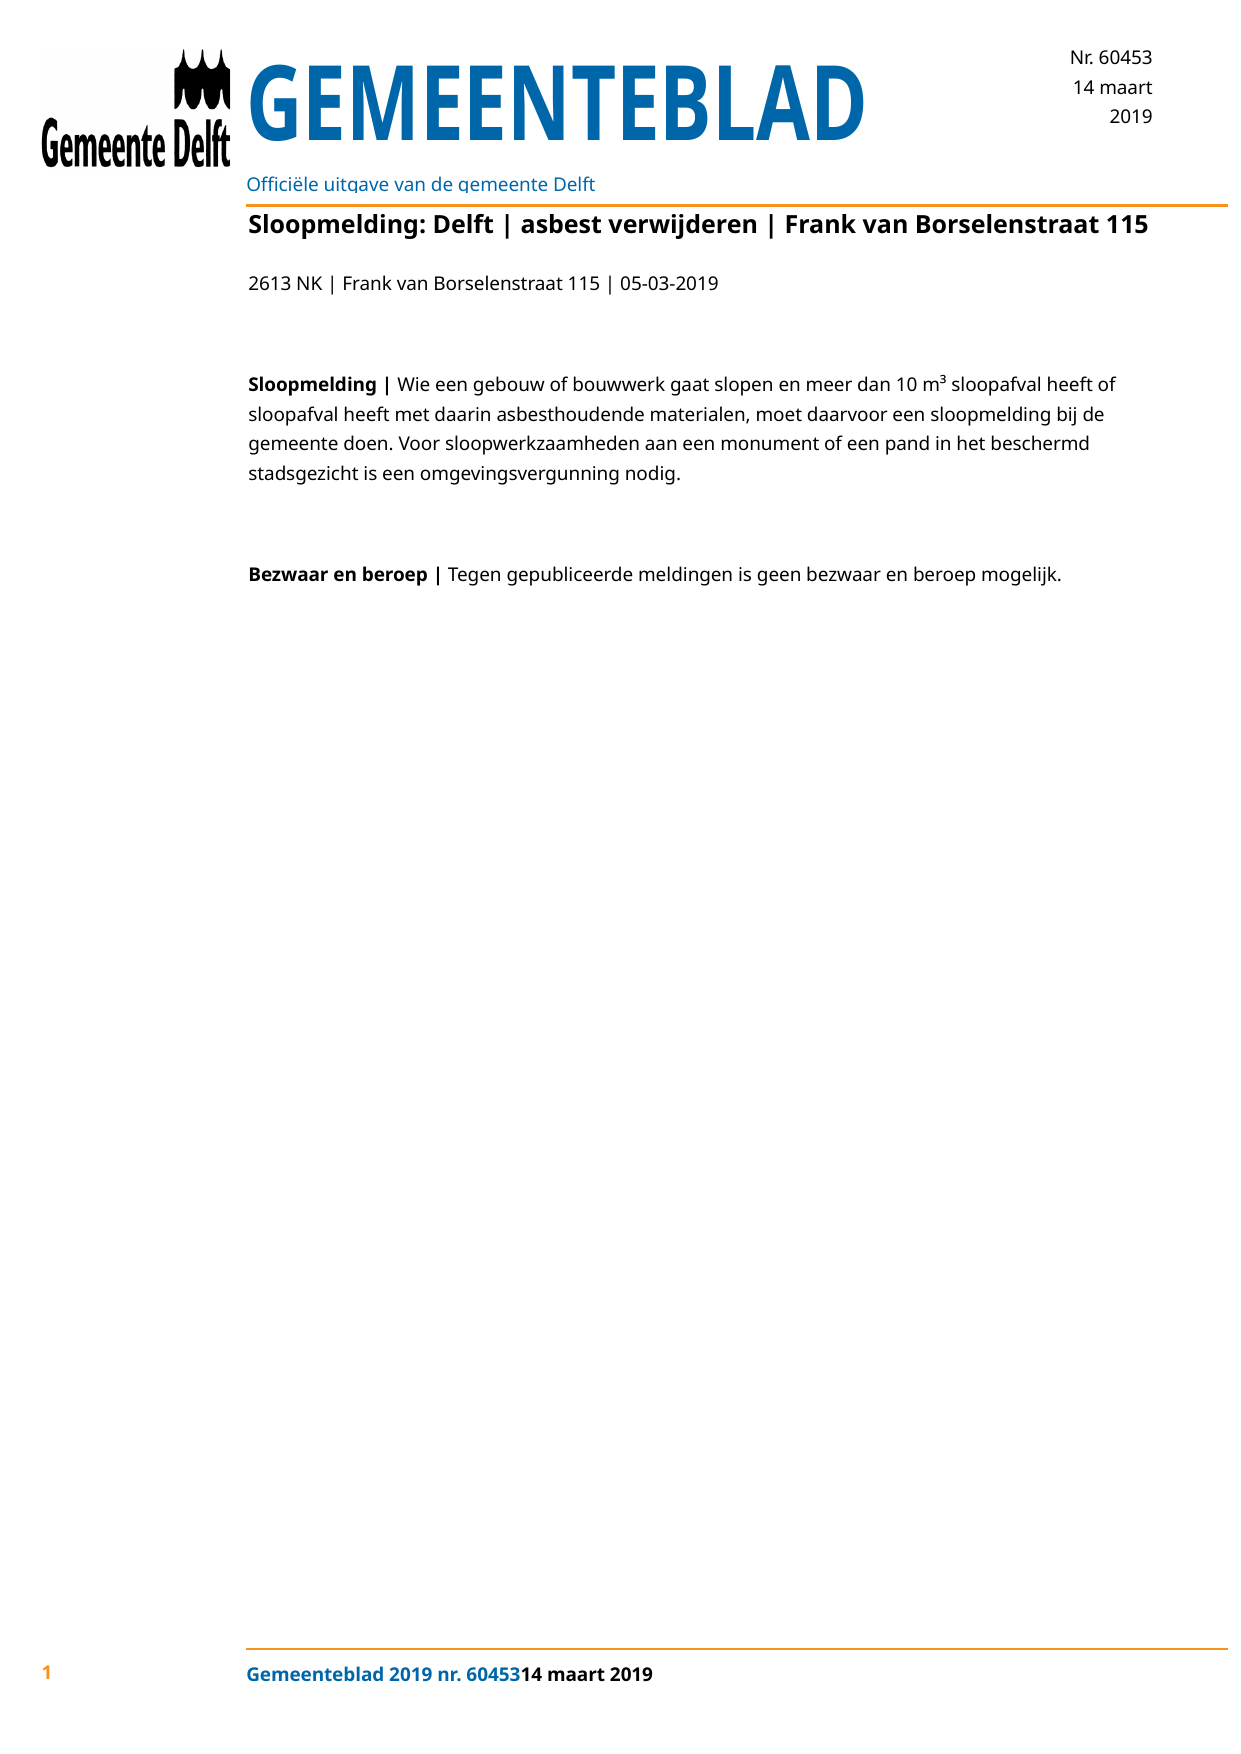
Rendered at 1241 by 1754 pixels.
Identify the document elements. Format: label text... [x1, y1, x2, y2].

picture [41, 47, 231, 172]
text 2613 NK | Frank van Borselenstraat 115 | 05-03-2019 [248, 270, 1152, 296]
text Sloopmelding: Delft | asbest verwijderen | Frank van Borselenstraat 115 [248, 207, 1152, 241]
text Bezwaar en beroep | Tegen gepubliceerde meldingen is geen bezwaar en beroep mogelijk. [248, 561, 1152, 586]
text Sloopmelding | Wie een gebouw of bouwwerk gaat slopen en meer dan 10 m³ sloopafval heeft of sloopafval heeft met daarin asbesthoudende materialen, moet daarvoor een sloopmelding bij de gemeente doen. Voor sloopwerkzaamheden aan een monument of een pand in het beschermd stadsgezicht is een omgevingsvergunning nodig. [248, 371, 1152, 486]
